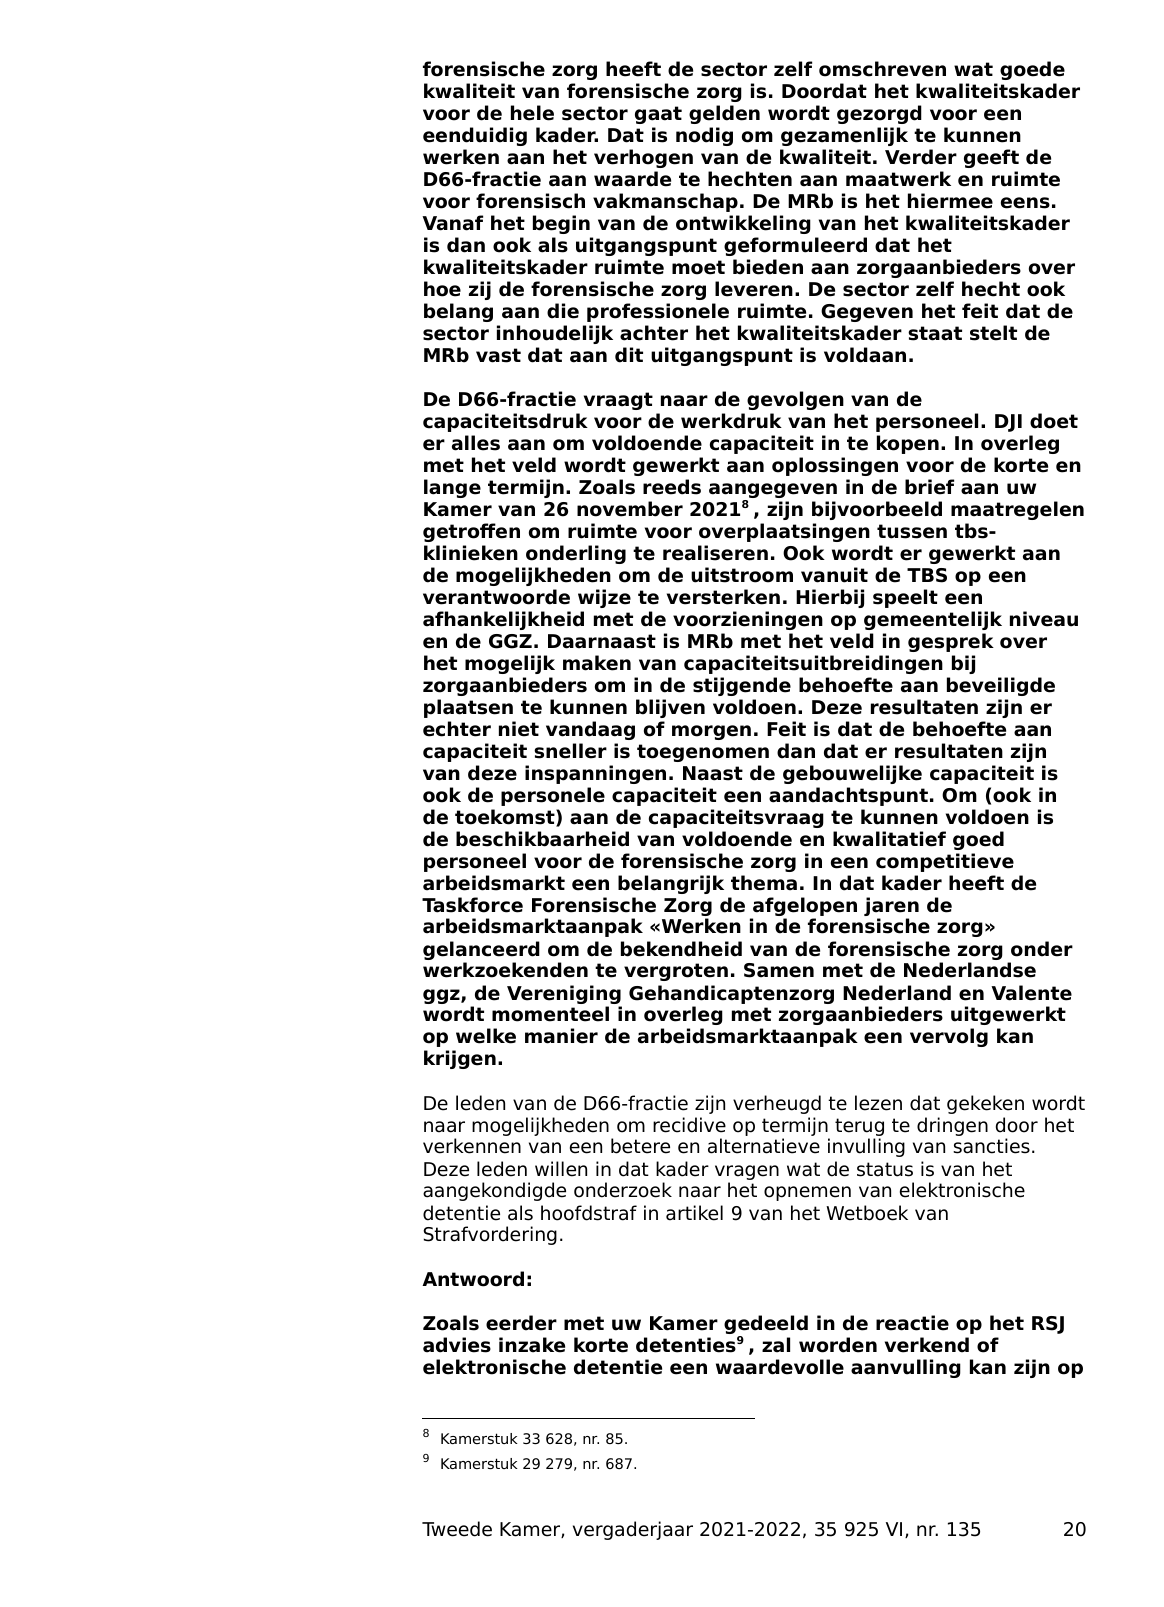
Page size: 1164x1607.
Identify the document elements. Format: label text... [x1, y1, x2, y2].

text Kamerstuk 29 279, nr. 687. [422, 1452, 1087, 1474]
text Kamerstuk 33 628, nr. 85. [422, 1427, 1087, 1449]
subtitle Antwoord: [422, 1268, 1087, 1291]
text Zoals eerder met uw Kamer gedeeld in de reactie op het RSJ advies inzake korte detenties, zal worden verkend of elektronische detentie een waardevolle aanvulling kan zijn op [422, 1313, 1087, 1379]
text forensische zorg heeft de sector zelf omschreven wat goede kwaliteit van forensische zorg is. Doordat het kwaliteitskader voor de hele sector gaat gelden wordt gezorgd voor een eenduidig kader. Dat is nodig om gezamenlijk te kunnen werken aan het verhogen van de kwaliteit. Verder geeft de D66-fractie aan waarde te hechten aan maatwerk en ruimte voor forensisch vakmanschap. De MRb is het hiermee eens. Vanaf het begin van de ontwikkeling van het kwaliteitskader is dan ook als uitgangspunt geformuleerd dat het kwaliteitskader ruimte moet bieden aan zorgaanbieders over hoe zij de forensische zorg leveren. De sector zelf hecht ook belang aan die professionele ruimte. Gegeven het feit dat de sector inhoudelijk achter het kwaliteitskader staat stelt de MRb vast dat aan dit uitgangspunt is voldaan. [422, 59, 1087, 367]
text De leden van de D66-fractie zijn verheugd te lezen dat gekeken wordt naar mogelijkheden om recidive op termijn terug te dringen door het verkennen van een betere en alternatieve invulling van sancties. Deze leden willen in dat kader vragen wat de status is van het aangekondigde onderzoek naar het opnemen van elektronische detentie als hoofdstraf in artikel 9 van het Wetboek van Strafvordering. [422, 1092, 1087, 1246]
text De D66-fractie vraagt naar de gevolgen van de capaciteitsdruk voor de werkdruk van het personeel. DJI doet er alles aan om voldoende capaciteit in te kopen. In overleg met het veld wordt gewerkt aan oplossingen voor de korte en lange termijn. Zoals reeds aangegeven in de brief aan uw Kamer van 26 november 2021, zijn bijvoorbeeld maatregelen getroffen om ruimte voor overplaatsingen tussen tbs-klinieken onderling te realiseren. Ook wordt er gewerkt aan de mogelijkheden om de uitstroom vanuit de TBS op een verantwoorde wijze te versterken. Hierbij speelt een afhankelijkheid met de voorzieningen op gemeentelijk niveau en de GGZ. Daarnaast is MRb met het veld in gesprek over het mogelijk maken van capaciteitsuitbreidingen bij zorgaanbieders om in de stijgende behoefte aan beveiligde plaatsen te kunnen blijven voldoen. Deze resultaten zijn er echter niet vandaag of morgen. Feit is dat de behoefte aan capaciteit sneller is toegenomen dan dat er resultaten zijn van deze inspanningen. Naast de gebouwelijke capaciteit is ook de personele capaciteit een aandachtspunt. Om (ook in de toekomst) aan de capaciteitsvraag te kunnen voldoen is de beschikbaarheid van voldoende en kwalitatief goed personeel voor de forensische zorg in een competitieve arbeidsmarkt een belangrijk thema. In dat kader heeft de Taskforce Forensische Zorg de afgelopen jaren de arbeidsmarktaanpak «Werken in de forensische zorg» gelanceerd om de bekendheid van de forensische zorg onder werkzoekenden te vergroten. Samen met de Nederlandse ggz, de Vereniging Gehandicaptenzorg Nederland en Valente wordt momenteel in overleg met zorgaanbieders uitgewerkt op welke manier de arbeidsmarktaanpak een vervolg kan krijgen. [422, 389, 1087, 1070]
